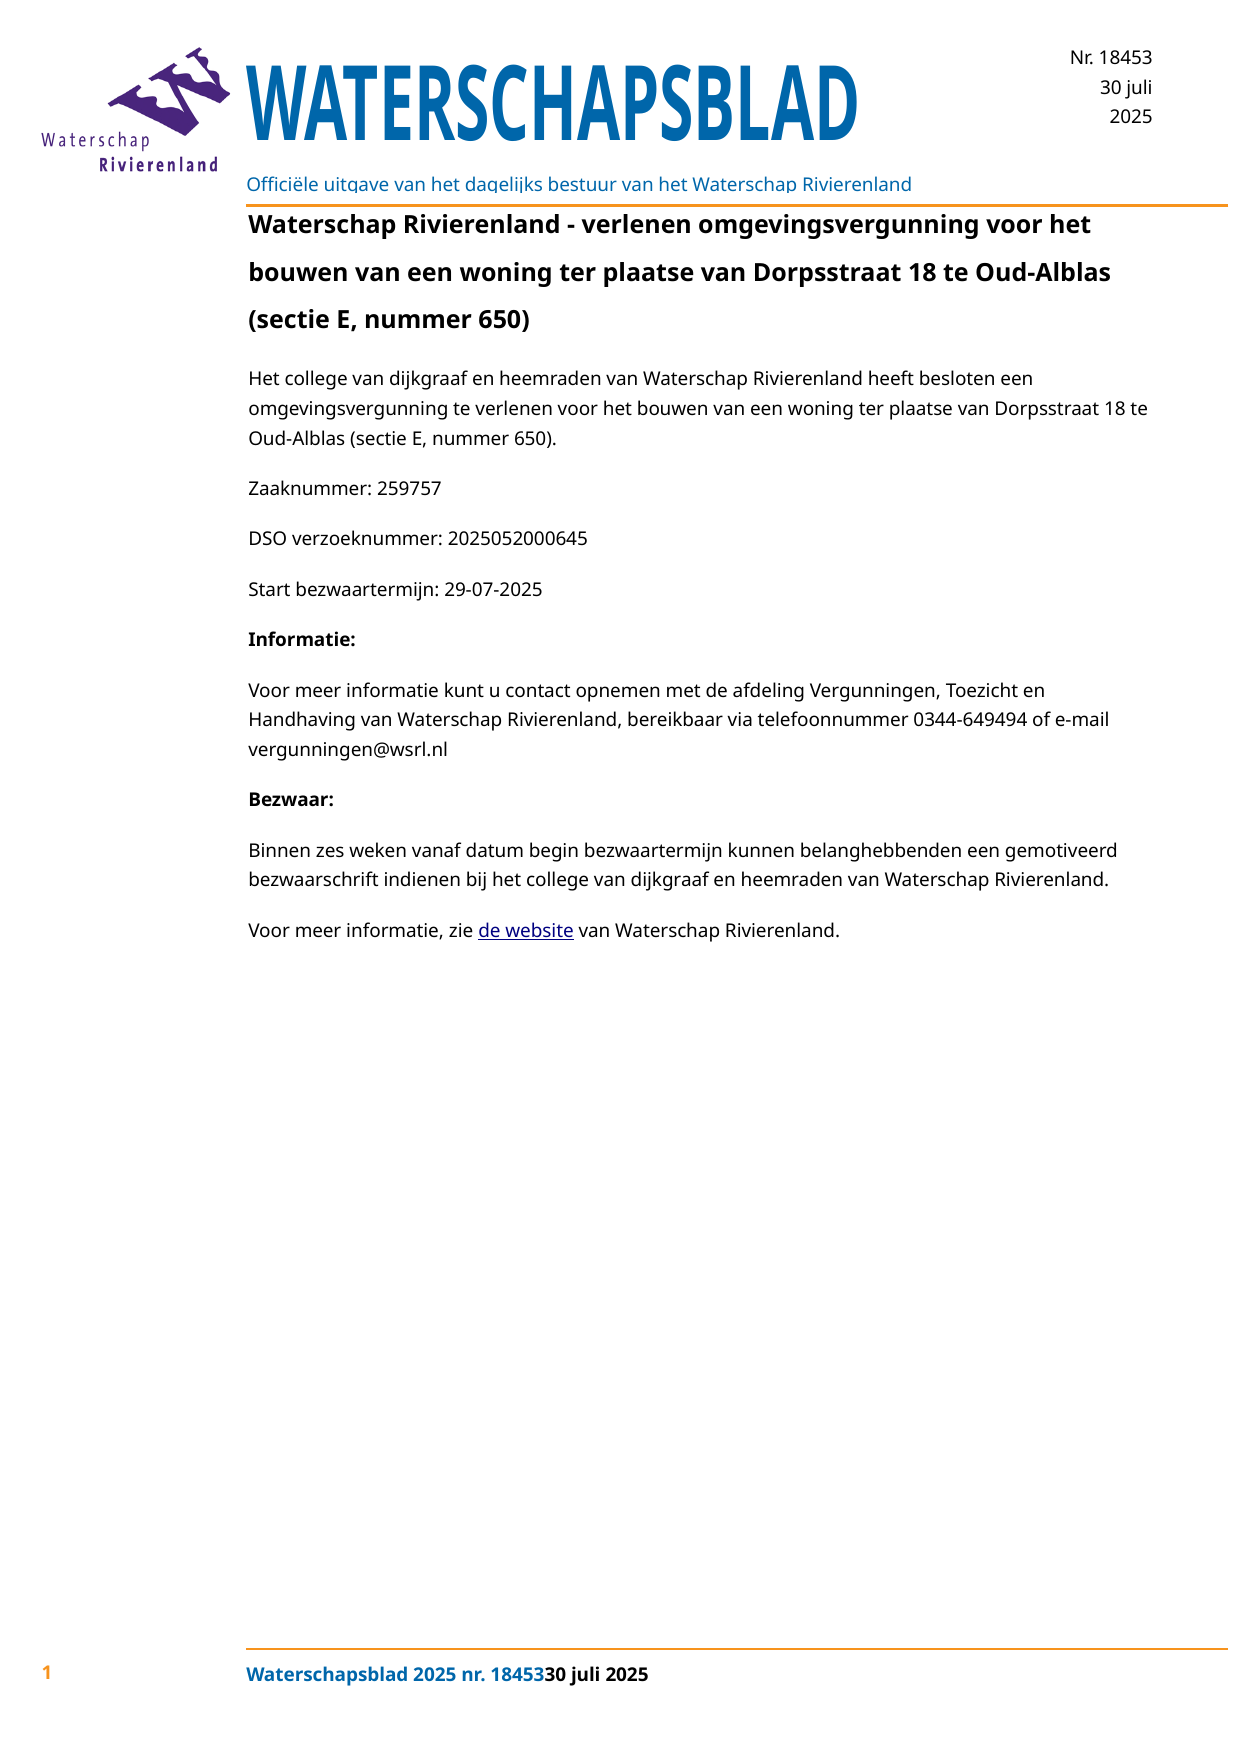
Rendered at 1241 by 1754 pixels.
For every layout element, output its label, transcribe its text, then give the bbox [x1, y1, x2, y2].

text Het college van dijkgraaf en heemraden van Waterschap Rivierenland heeft besloten een omgevingsvergunning te verlenen voor het bouwen van een woning ter plaatse van Dorpsstraat 18 te Oud-Alblas (sectie E, nummer 650). [248, 366, 1152, 450]
text Voor meer informatie, zie de website van Waterschap Rivierenland. [248, 917, 1152, 942]
text Start bezwaartermijn: 29-07-2025 [248, 576, 1152, 602]
text Binnen zes weken vanaf datum begin bezwaartermijn kunnen belanghebbenden een gemotiveerd bezwaarschrift indienen bij het college van dijkgraaf en heemraden van Waterschap Rivierenland. [248, 837, 1152, 892]
text Waterschap Rivierenland - verlenen omgevingsvergunning voor het bouwen van een woning ter plaatse van Dorpsstraat 18 te Oud-Alblas (sectie E, nummer 650) [248, 207, 1152, 336]
text Zaaknummer: 259757 [248, 475, 1152, 501]
text DSO verzoeknummer: 2025052000645 [248, 526, 1152, 551]
text Bezwaar: [248, 786, 1152, 812]
text Voor meer informatie kunt u contact opnemen met de afdeling Vergunningen, Toezicht en Handhaving van Waterschap Rivierenland, bereikbaar via telefoonnummer 0344-649494 of e-mail vergunningen@wsrl.nl [248, 677, 1152, 762]
text Informatie: [248, 626, 1152, 652]
picture [41, 47, 231, 172]
